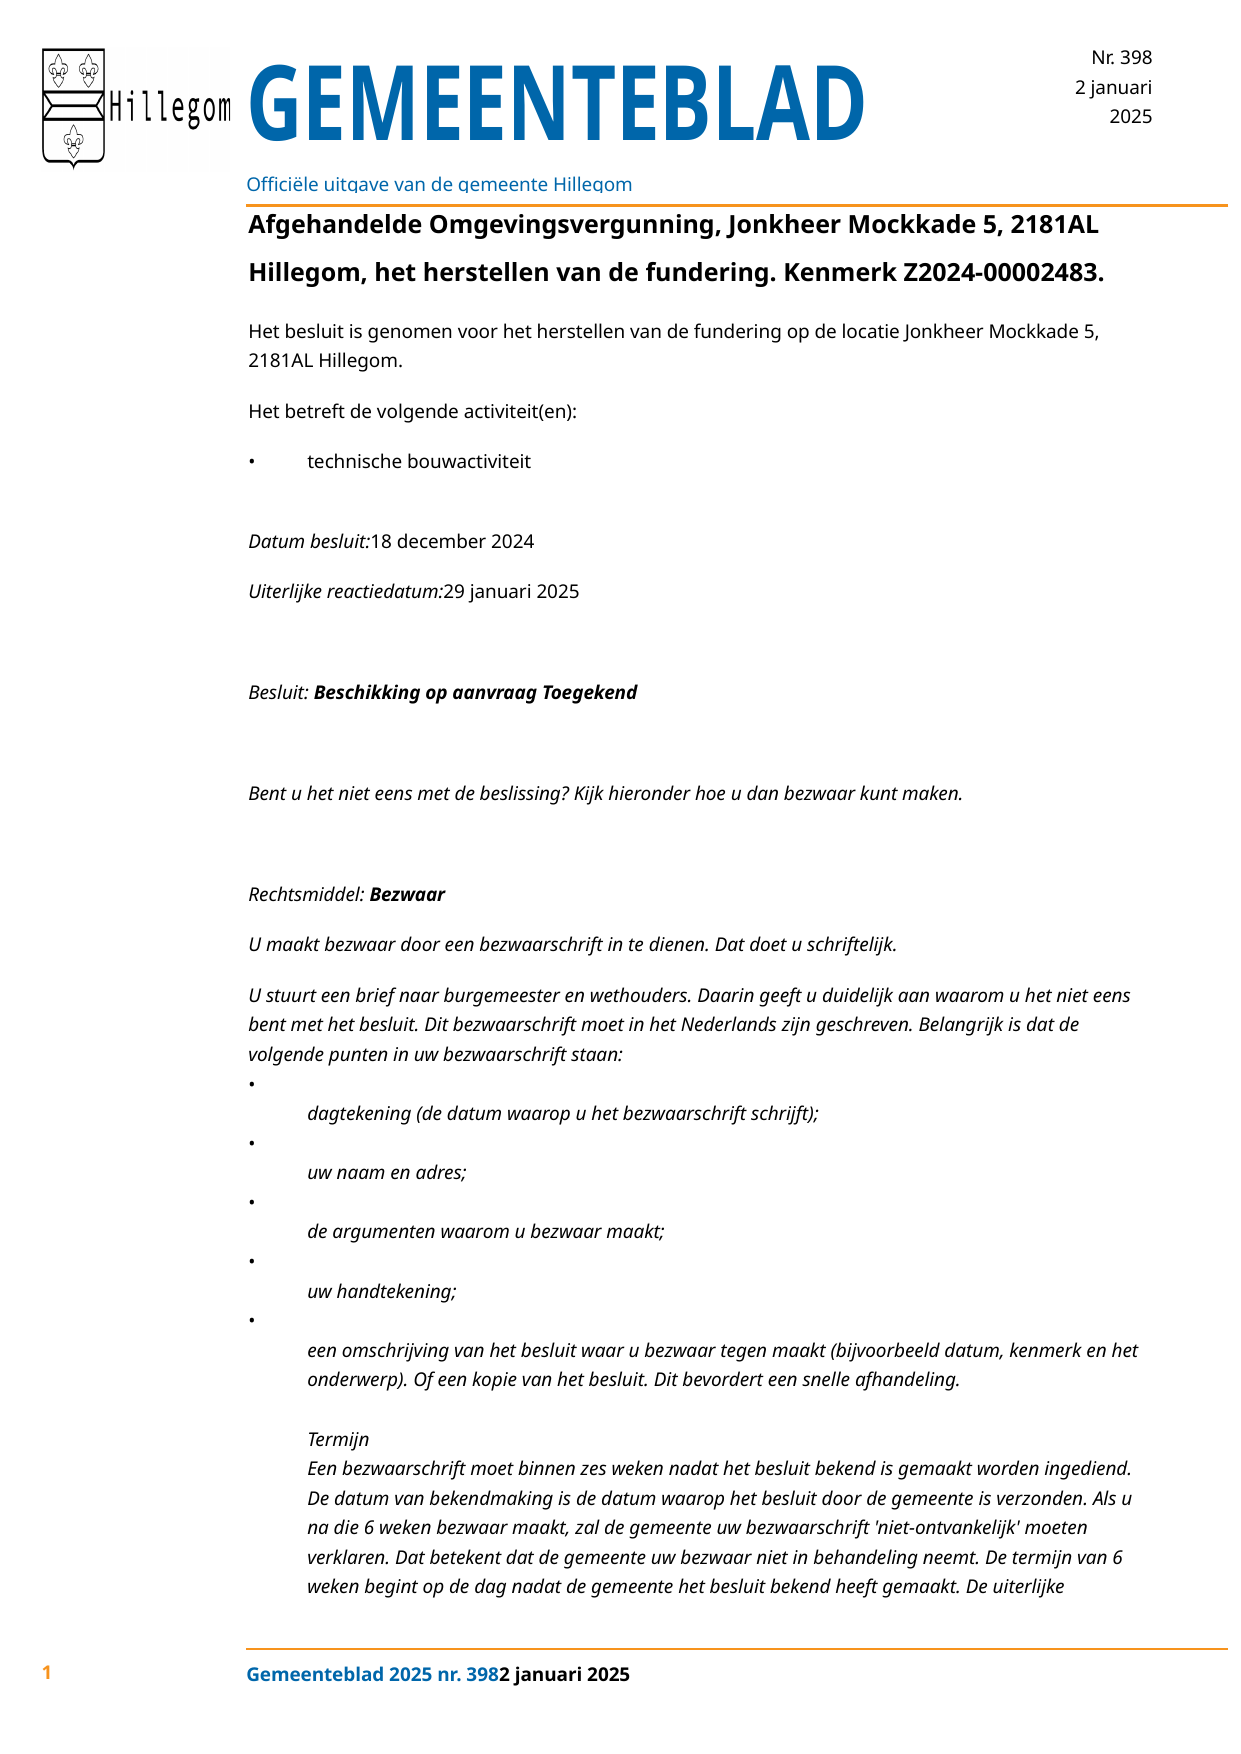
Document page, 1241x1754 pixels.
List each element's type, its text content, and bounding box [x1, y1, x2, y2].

list dagtekening (de datum waarop u het bezwaarschrift schrijft); [248, 1100, 1152, 1126]
list uw naam en adres; [248, 1159, 1152, 1185]
picture [41, 47, 231, 172]
list uw handtekening; [248, 1278, 1152, 1304]
list de argumenten waarom u bezwaar maakt; [248, 1219, 1152, 1244]
list technische bouwactiviteit [248, 448, 1152, 474]
text Bent u het niet eens met de beslissing? Kijk hieronder hoe u dan bezwaar kunt maken. [248, 780, 1152, 806]
text Afgehandelde Omgevingsvergunning, Jonkheer Mockkade 5, 2181AL Hillegom, het herstellen van de fundering. Kenmerk Z2024-00002483. [248, 207, 1152, 288]
text U stuurt een brief naar burgemeester en wethouders. Daarin geeft u duidelijk aan waarom u het niet eens bent met het besluit. Dit bezwaarschrift moet in het Nederlands zijn geschreven. Belangrijk is dat de volgende punten in uw bezwaarschrift staan: [248, 982, 1152, 1067]
text Datum besluit:18 december 2024 [248, 528, 1152, 554]
text Het betreft de volgende activiteit(en): [248, 398, 1152, 424]
text U maakt bezwaar door een bezwaarschrift in te dienen. Dat doet u schriftelijk. [248, 932, 1152, 957]
text Rechtsmiddel: Bezwaar [248, 881, 1152, 907]
text Uiterlijke reactiedatum:29 januari 2025 [248, 579, 1152, 604]
list een omschrijving van het besluit waar u bezwaar tegen maakt (bijvoorbeeld datum, kenmerk en het onderwerp). Of een kopie van het besluit. Dit bevordert een snelle afhandeling. [248, 1337, 1152, 1392]
text Het besluit is genomen voor het herstellen van de fundering op de locatie Jonkheer Mockkade 5, 2181AL Hillegom. [248, 318, 1152, 373]
list Een bezwaarschrift moet binnen zes weken nadat het besluit bekend is gemaakt worden ingediend. De datum van bekendmaking is de datum waarop het besluit door de gemeente is verzonden. Als u na die 6 weken bezwaar maakt, zal de gemeente uw bezwaarschrift 'niet-ontvankelijk' moeten verklaren. Dat betekent dat de gemeente uw bezwaar niet in behandeling neemt. De termijn van 6 weken begint op de dag nadat de gemeente het besluit bekend heeft gemaakt. De uiterlijke [248, 1455, 1152, 1599]
text Besluit: Beschikking op aanvraag Toegekend [248, 679, 1152, 705]
list Termijn [248, 1426, 1152, 1452]
